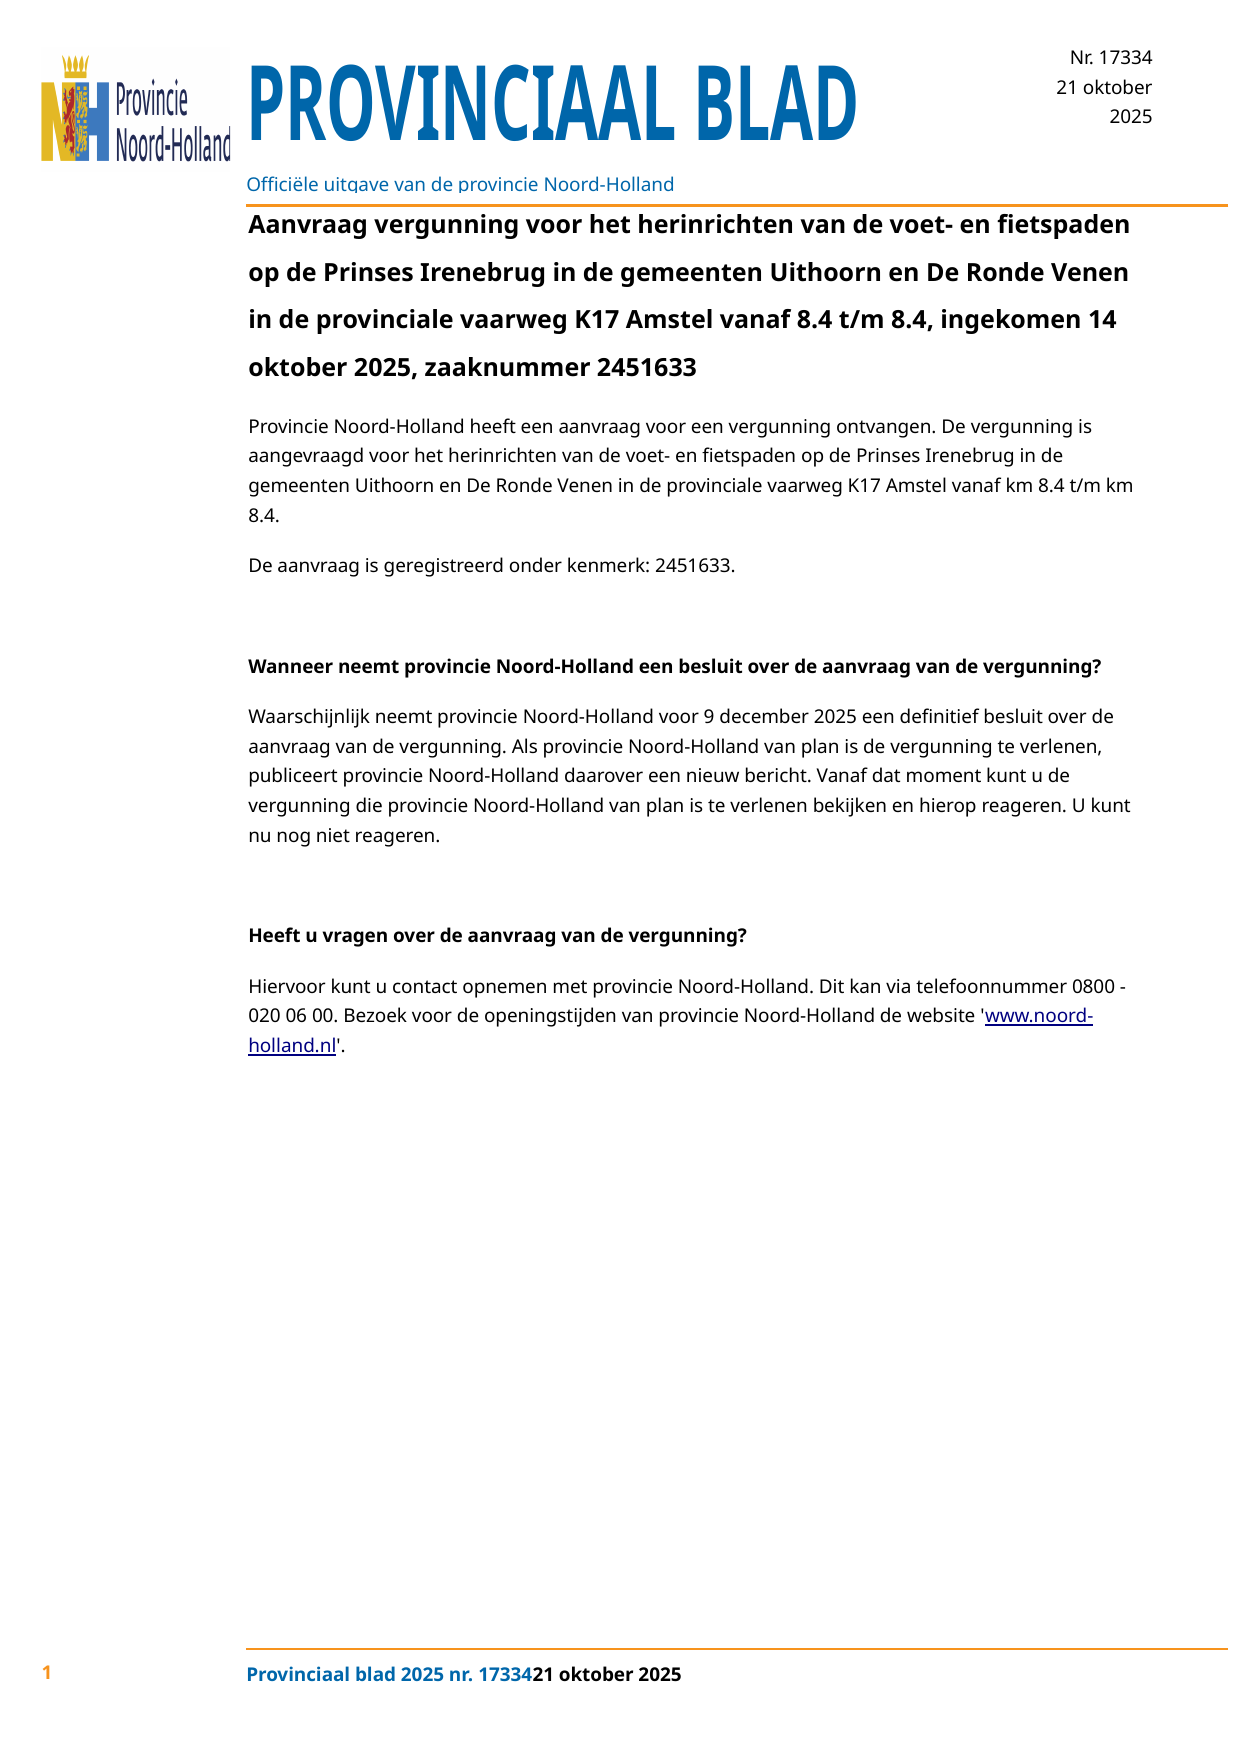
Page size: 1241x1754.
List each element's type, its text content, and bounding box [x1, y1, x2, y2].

text De aanvraag is geregistreerd onder kenmerk: 2451633. [248, 552, 1152, 578]
picture [41, 47, 231, 172]
text Aanvraag vergunning voor het herinrichten van de voet- en fietspaden op de Prinses Irenebrug in de gemeenten Uithoorn en De Ronde Venen in de provinciale vaarweg K17 Amstel vanaf 8.4 t/m 8.4, ingekomen 14 oktober 2025, zaaknummer 2451633 [248, 207, 1152, 384]
text Provincie Noord-Holland heeft een aanvraag voor een vergunning ontvangen. De vergunning is aangevraagd voor het herinrichten van de voet- en fietspaden op de Prinses Irenebrug in de gemeenten Uithoorn en De Ronde Venen in de provinciale vaarweg K17 Amstel vanaf km 8.4 t/m km 8.4. [248, 413, 1152, 528]
text Waarschijnlijk neemt provincie Noord-Holland voor 9 december 2025 een definitief besluit over de aanvraag van de vergunning. Als provincie Noord-Holland van plan is de vergunning te verlenen, publiceert provincie Noord-Holland daarover een nieuw bericht. Vanaf dat moment kunt u de vergunning die provincie Noord-Holland van plan is te verlenen bekijken en hierop reageren. U kunt nu nog niet reageren. [248, 703, 1152, 848]
text Heeft u vragen over de aanvraag van de vergunning? [248, 923, 1152, 948]
text Hiervoor kunt u contact opnemen met provincie Noord-Holland. Dit kan via telefoonnummer 0800 - 020 06 00. Bezoek voor de openingstijden van provincie Noord-Holland de website 'www.noord-holland.nl'. [248, 973, 1152, 1058]
text Wanneer neemt provincie Noord-Holland een besluit over de aanvraag van de vergunning? [248, 653, 1152, 679]
